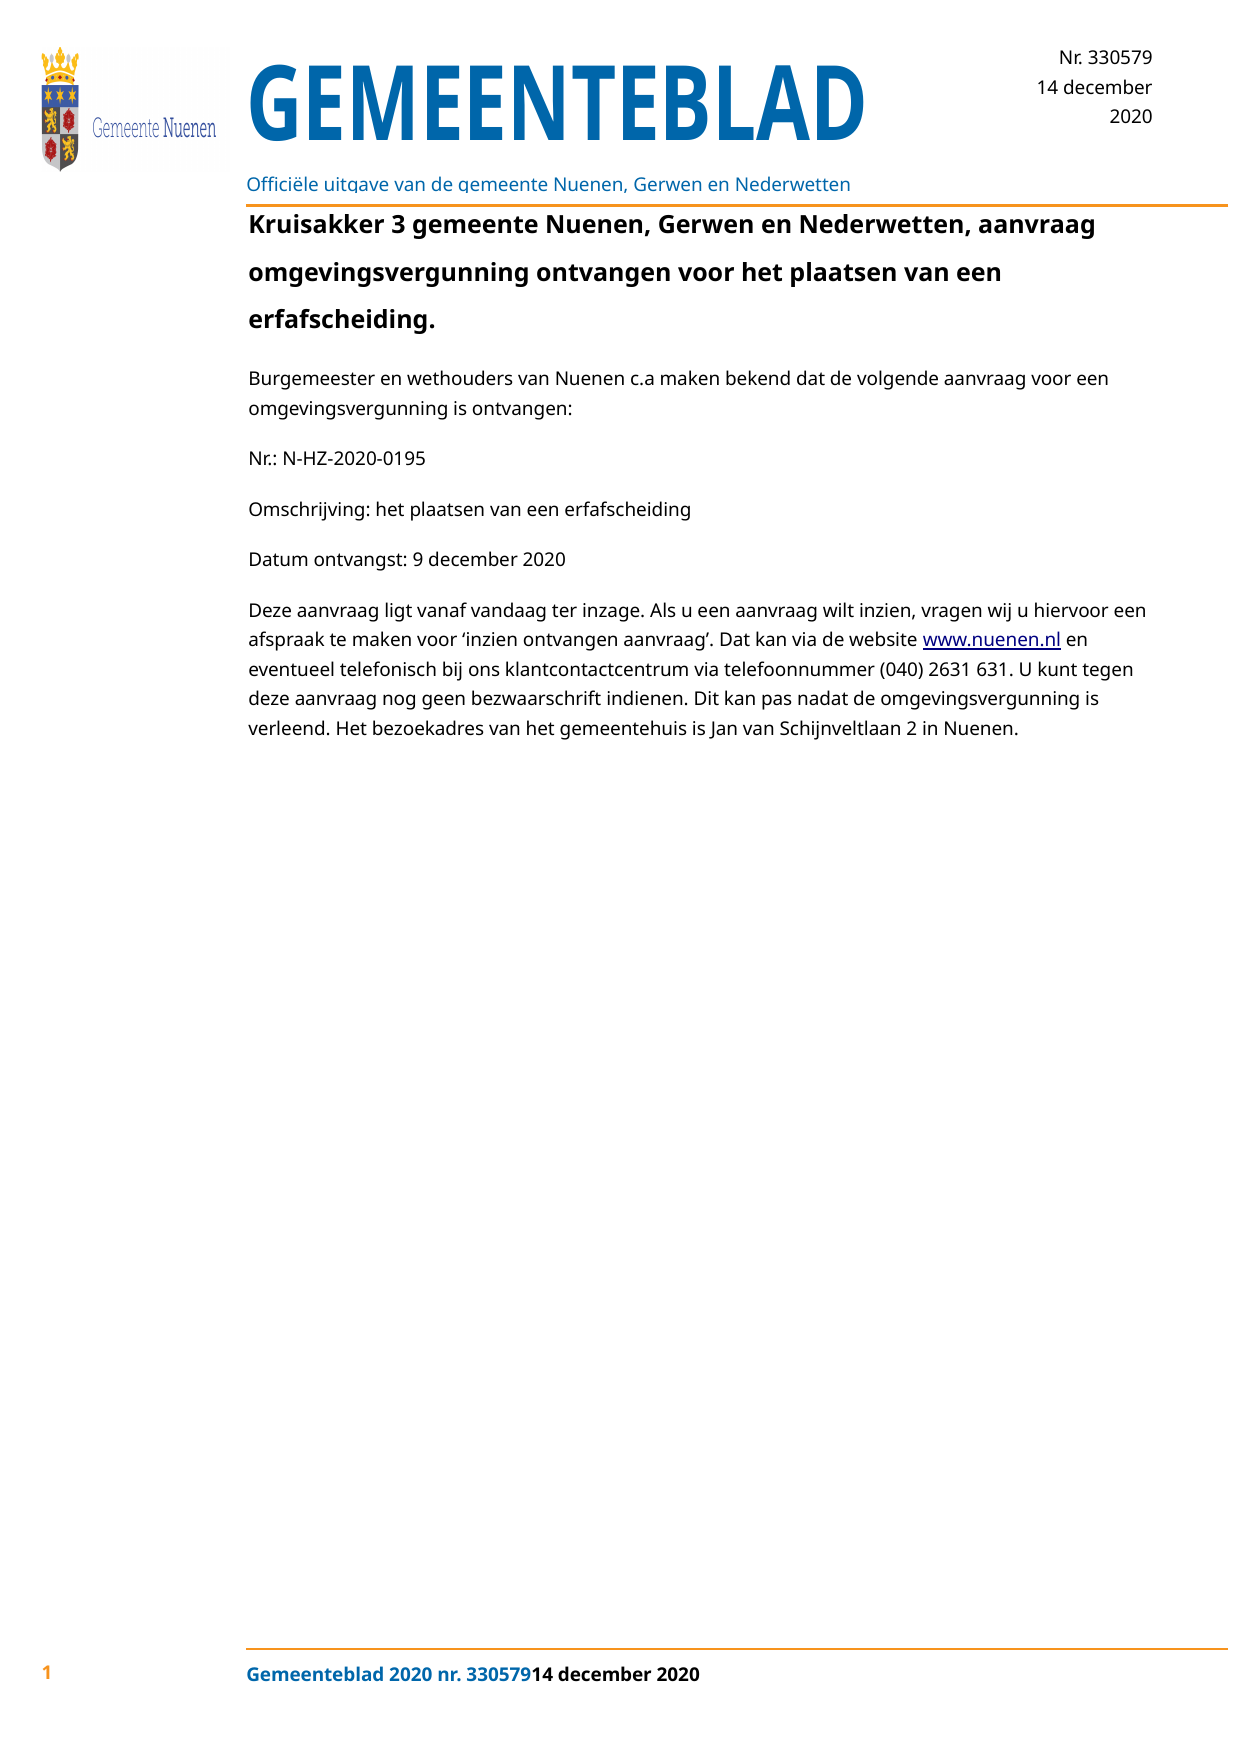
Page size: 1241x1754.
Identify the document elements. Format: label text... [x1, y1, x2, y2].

text Datum ontvangst: 9 december 2020 [248, 546, 1152, 572]
text Omschrijving: het plaatsen van een erfafscheiding [248, 496, 1152, 522]
text Nr.: N-HZ-2020-0195 [248, 446, 1152, 471]
text Kruisakker 3 gemeente Nuenen, Gerwen en Nederwetten, aanvraag omgevingsvergunning ontvangen voor het plaatsen van een erfafscheiding. [248, 207, 1152, 336]
picture [41, 47, 231, 172]
text Burgemeester en wethouders van Nuenen c.a maken bekend dat de volgende aanvraag voor een omgevingsvergunning is ontvangen: [248, 366, 1152, 421]
text Deze aanvraag ligt vanaf vandaag ter inzage. Als u een aanvraag wilt inzien, vragen wij u hiervoor een afspraak te maken voor ‘inzien ontvangen aanvraag’. Dat kan via de website www.nuenen.nl en eventueel telefonisch bij ons klantcontactcentrum via telefoonnummer (040) 2631 631. U kunt tegen deze aanvraag nog geen bezwaarschrift indienen. Dit kan pas nadat de omgevingsvergunning is verleend. Het bezoekadres van het gemeentehuis is Jan van Schijnveltlaan 2 in Nuenen. [248, 597, 1152, 741]
